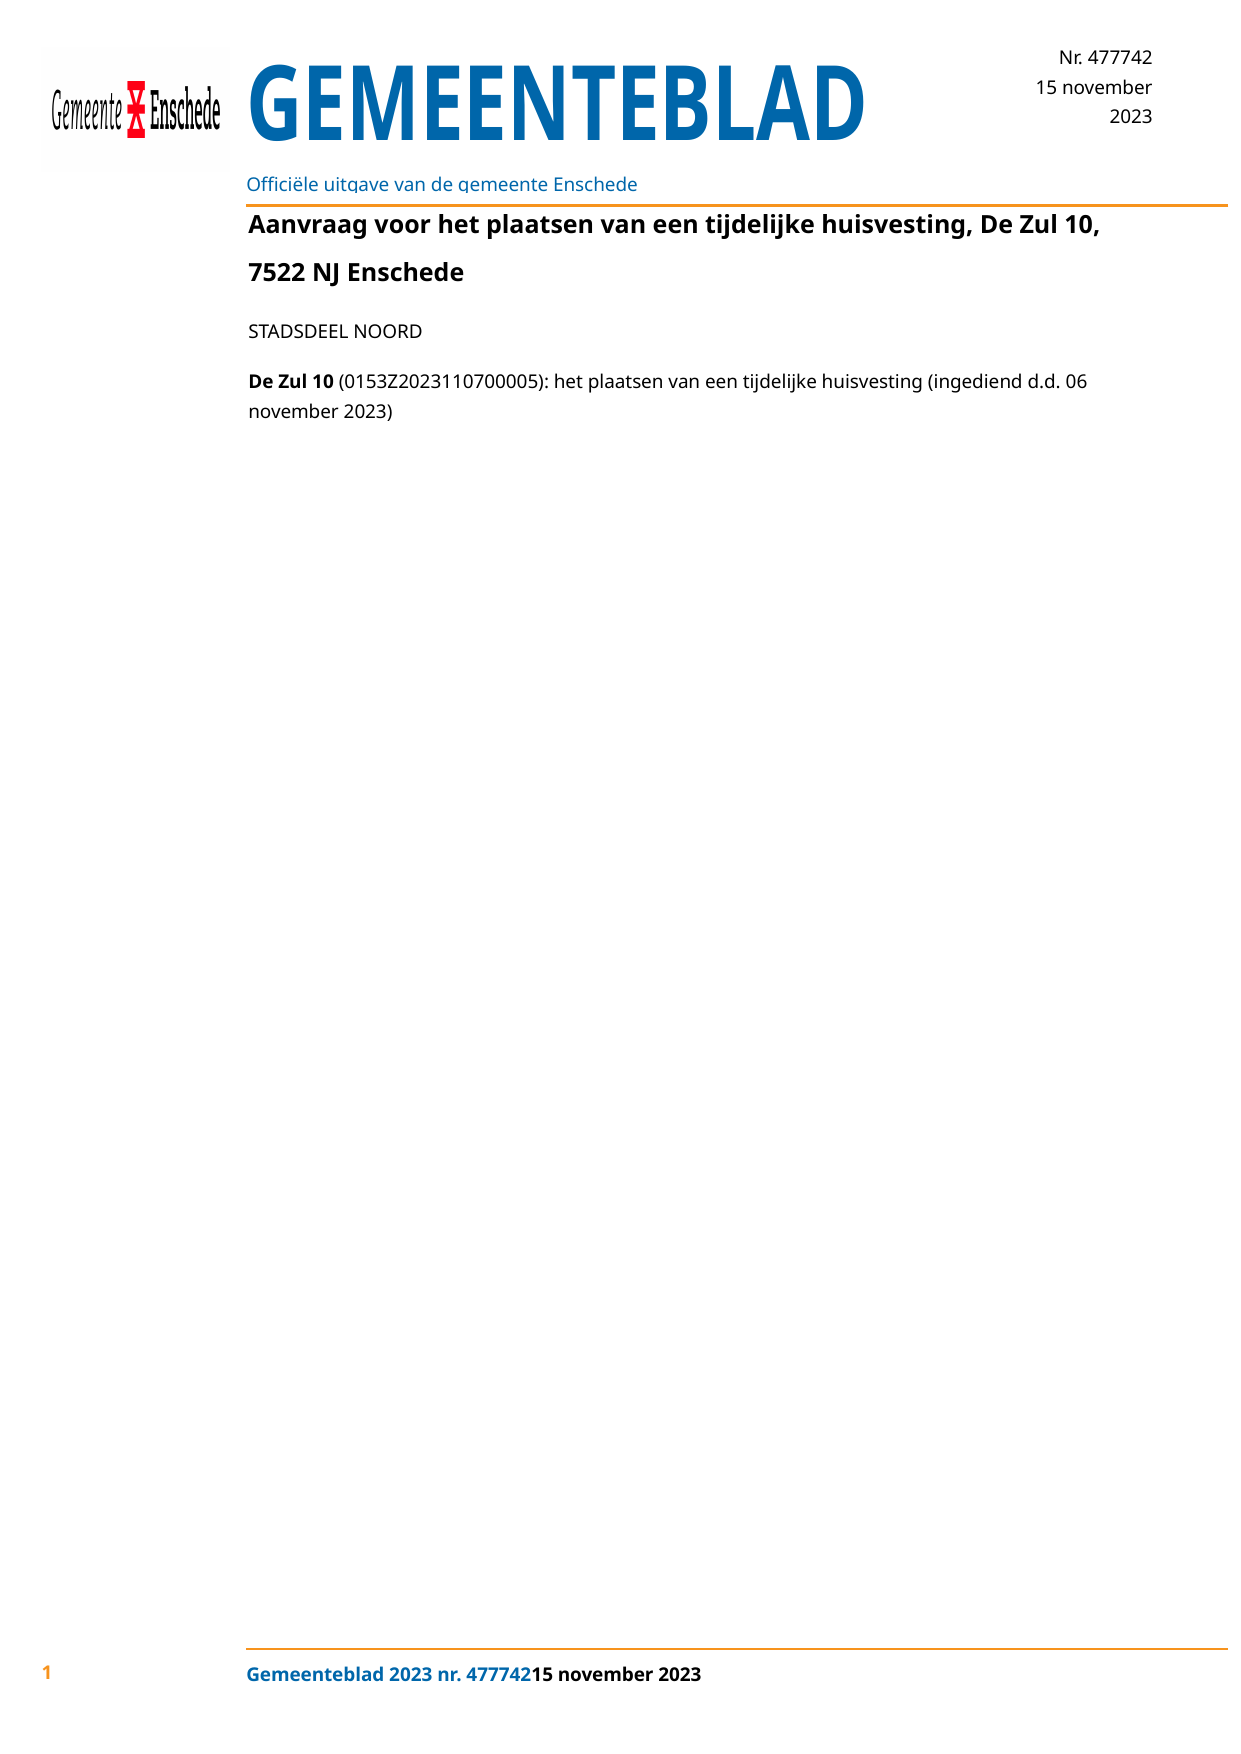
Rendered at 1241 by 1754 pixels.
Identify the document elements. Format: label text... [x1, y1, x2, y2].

text Aanvraag voor het plaatsen van een tijdelijke huisvesting, De Zul 10, 7522 NJ Enschede [248, 207, 1152, 288]
text STADSDEEL NOORD [248, 318, 1152, 344]
text De Zul 10 (0153Z2023110700005): het plaatsen van een tijdelijke huisvesting (ingediend d.d. 06 november 2023) [248, 368, 1152, 424]
picture [41, 47, 231, 172]
